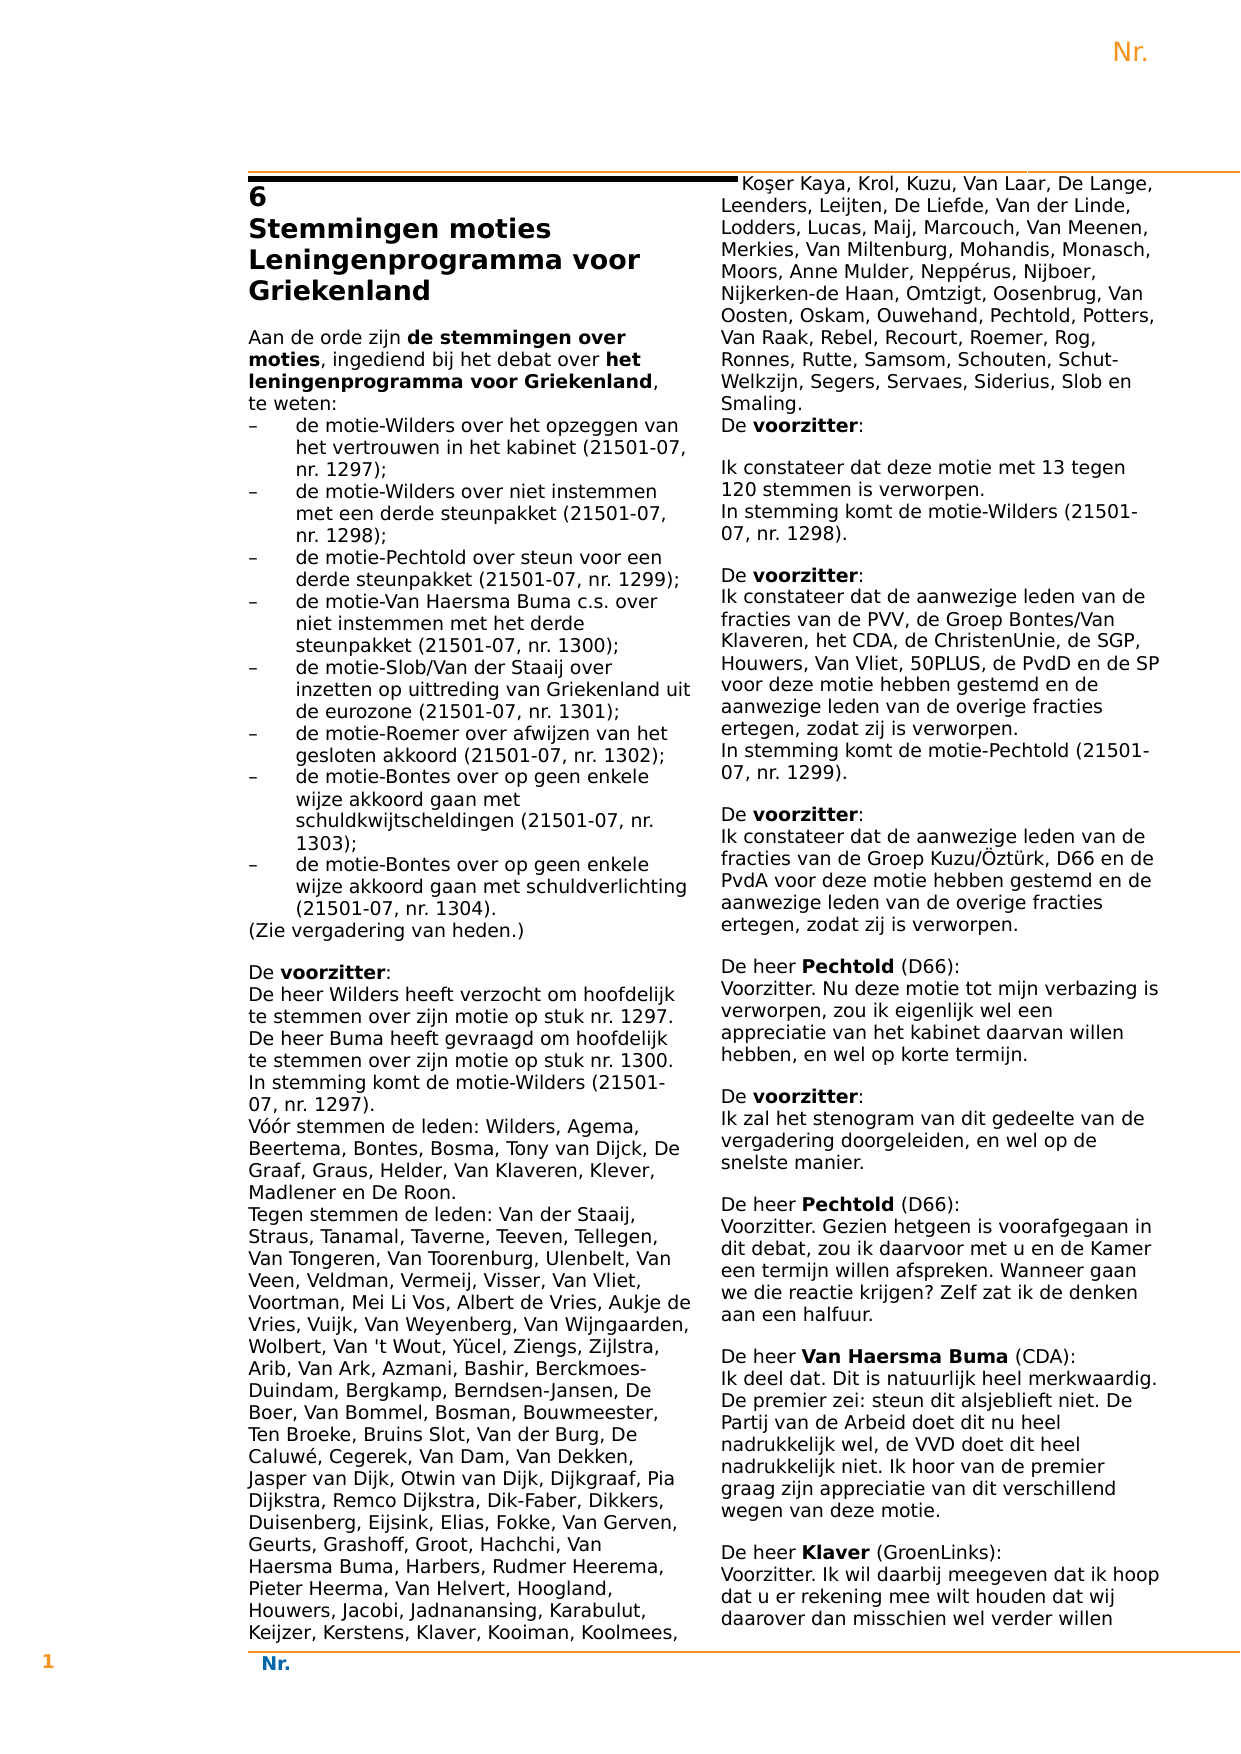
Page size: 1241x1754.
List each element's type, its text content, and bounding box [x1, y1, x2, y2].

text De heer Pechtold (D66): [721, 956, 1163, 978]
list de motie-Van Haersma Buma c.s. over niet instemmen met het derde steunpakket (21501-07, nr. 1300); [248, 591, 691, 657]
list de motie-Roemer over afwijzen van het gesloten akkoord (21501-07, nr. 1302); [248, 722, 691, 766]
text Aan de orde zijn de stemmingen over moties, ingediend bij het debat over het leningenprogramma voor Griekenland, [248, 327, 691, 393]
list de motie-Wilders over niet instemmen met een derde steunpakket (21501-07, nr. 1298); [248, 481, 691, 547]
text De heer Pechtold (D66): [721, 1194, 1163, 1216]
text Voorzitter. Nu deze motie tot mijn verbazing is verworpen, zou ik eigenlijk wel een appreciatie van het kabinet daarvan willen hebben, en wel op korte termijn. [721, 978, 1163, 1066]
list de motie-Wilders over het opzeggen van het vertrouwen in het kabinet (21501-07, nr. 1297); [248, 415, 691, 481]
text Ik constateer dat de aanwezige leden van de fracties van de Groep Kuzu/Öztürk, D66 en de PvdA voor deze motie hebben gestemd en de aanwezige leden van de overige fracties ertegen, zodat zij is verworpen. [721, 826, 1163, 936]
text Ik zal het stenogram van dit gedeelte van de vergadering doorgeleiden, en wel op de snelste manier. [721, 1108, 1163, 1174]
list de motie-Pechtold over steun voor een derde steunpakket (21501-07, nr. 1299); [248, 547, 691, 591]
text De voorzitter: [721, 1086, 1163, 1108]
text In stemming komt de motie-Wilders (21501-07, nr. 1298). [721, 501, 1163, 544]
text (Zie vergadering van heden.) [248, 920, 691, 942]
text De heer Van Haersma Buma (CDA): [721, 1346, 1163, 1368]
list de motie-Bontes over op geen enkele wijze akkoord gaan met schuldverlichting (21501-07, nr. 1304). [248, 854, 691, 920]
text De heer Wilders heeft verzocht om hoofdelijk te stemmen over zijn motie op stuk nr. 1297. De heer Buma heeft gevraagd om hoofdelijk te stemmen over zijn motie op stuk nr. 1300. [248, 984, 691, 1072]
text In stemming komt de motie-Pechtold (21501-07, nr. 1299). [721, 740, 1163, 784]
text Tegen stemmen de leden: Van der Staaij, Straus, Tanamal, Taverne, Teeven, Tellegen, Van Tongeren, Van Toorenburg, Ulenbelt, Van Veen, Veldman, Vermeij, Visser, Van Vliet, Voortman, Mei Li Vos, Albert de Vries, Aukje de Vries, Vuijk, Van Weyenberg, Van Wijngaarden, Wolbert, Van 't Wout, Yücel, Ziengs, Zijlstra, Arib, Van Ark, Azmani, Bashir, Berckmoes-Duindam, Bergkamp, Berndsen-Jansen, De Boer, Van Bommel, Bosman, Bouwmeester, Ten Broeke, Bruins Slot, Van der Burg, De Caluwé, Cegerek, Van Dam, Van Dekken, Jasper van Dijk, Otwin van Dijk, Dijkgraaf, Pia Dijkstra, Remco Dijkstra, Dik-Faber, Dikkers, Duisenberg, Eijsink, Elias, Fokke, Van Gerven, Geurts, Grashoff, Groot, Hachchi, Van Haersma Buma, Harbers, Rudmer Heerema, Pieter Heerma, Van Helvert, Hoogland, Houwers, Jacobi, Jadnanansing, Karabulut, Keijzer, Kerstens, Klaver, Kooiman, Koolmees, [248, 1204, 691, 1644]
text Vóór stemmen de leden: Wilders, Agema, Beertema, Bontes, Bosma, Tony van Dijck, De Graaf, Graus, Helder, Van Klaveren, Klever, Madlener en De Roon. [248, 1116, 691, 1204]
text In stemming komt de motie-Wilders (21501-07, nr. 1297). [248, 1072, 691, 1116]
text De heer Klaver (GroenLinks): [721, 1542, 1163, 1564]
text De voorzitter: [248, 962, 691, 984]
text Ik constateer dat deze motie met 13 tegen 120 stemmen is verworpen. [721, 457, 1163, 501]
text Voorzitter. Ik wil daarbij meegeven dat ik hoop dat u er rekening mee wilt houden dat wij daarover dan misschien wel verder willen [721, 1564, 1163, 1629]
text De voorzitter: [721, 414, 1163, 437]
list de motie-Slob/Van der Staaij over inzetten op uittreding van Griekenland uit de eurozone (21501-07, nr. 1301); [248, 657, 691, 722]
text Ik deel dat. Dit is natuurlijk heel merkwaardig. De premier zei: steun dit alsjeblieft niet. De Partij van de Arbeid doet dit nu heel nadrukkelijk wel, de VVD doet dit heel nadrukkelijk niet. Ik hoor van de premier graag zijn appreciatie van dit verschillend wegen van deze motie. [721, 1368, 1163, 1522]
title 6 Stemmingen moties Leningenprogramma voor Griekenland [248, 182, 691, 307]
text De voorzitter: [721, 804, 1163, 826]
text te weten: [248, 393, 691, 415]
text Ik constateer dat de aanwezige leden van de fracties van de PVV, de Groep Bontes/Van Klaveren, het CDA, de ChristenUnie, de SGP, Houwers, Van Vliet, 50PLUS, de PvdD en de SP voor deze motie hebben gestemd en de aanwezige leden van de overige fracties ertegen, zodat zij is verworpen. [721, 586, 1163, 740]
text De voorzitter: [721, 564, 1163, 586]
text Voorzitter. Gezien hetgeen is voorafgegaan in dit debat, zou ik daarvoor met u en de Kamer een termijn willen afspreken. Wanneer gaan we die reactie krijgen? Zelf zat ik de denken aan een halfuur. [721, 1216, 1163, 1326]
text Koşer Kaya, Krol, Kuzu, Van Laar, De Lange, Leenders, Leijten, De Liefde, Van der Linde, Lodders, Lucas, Maij, Marcouch, Van Meenen, Merkies, Van Miltenburg, Mohandis, Monasch, Moors, Anne Mulder, Neppérus, Nijboer, Nijkerken-de Haan, Omtzigt, Oosenbrug, Van Oosten, Oskam, Ouwehand, Pechtold, Potters, Van Raak, Rebel, Recourt, Roemer, Rog, Ronnes, Rutte, Samsom, Schouten, Schut-Welkzijn, Segers, Servaes, Siderius, Slob en Smaling. [721, 173, 1163, 414]
list de motie-Bontes over op geen enkele wijze akkoord gaan met schuldkwijtscheldingen (21501-07, nr. 1303); [248, 766, 691, 854]
